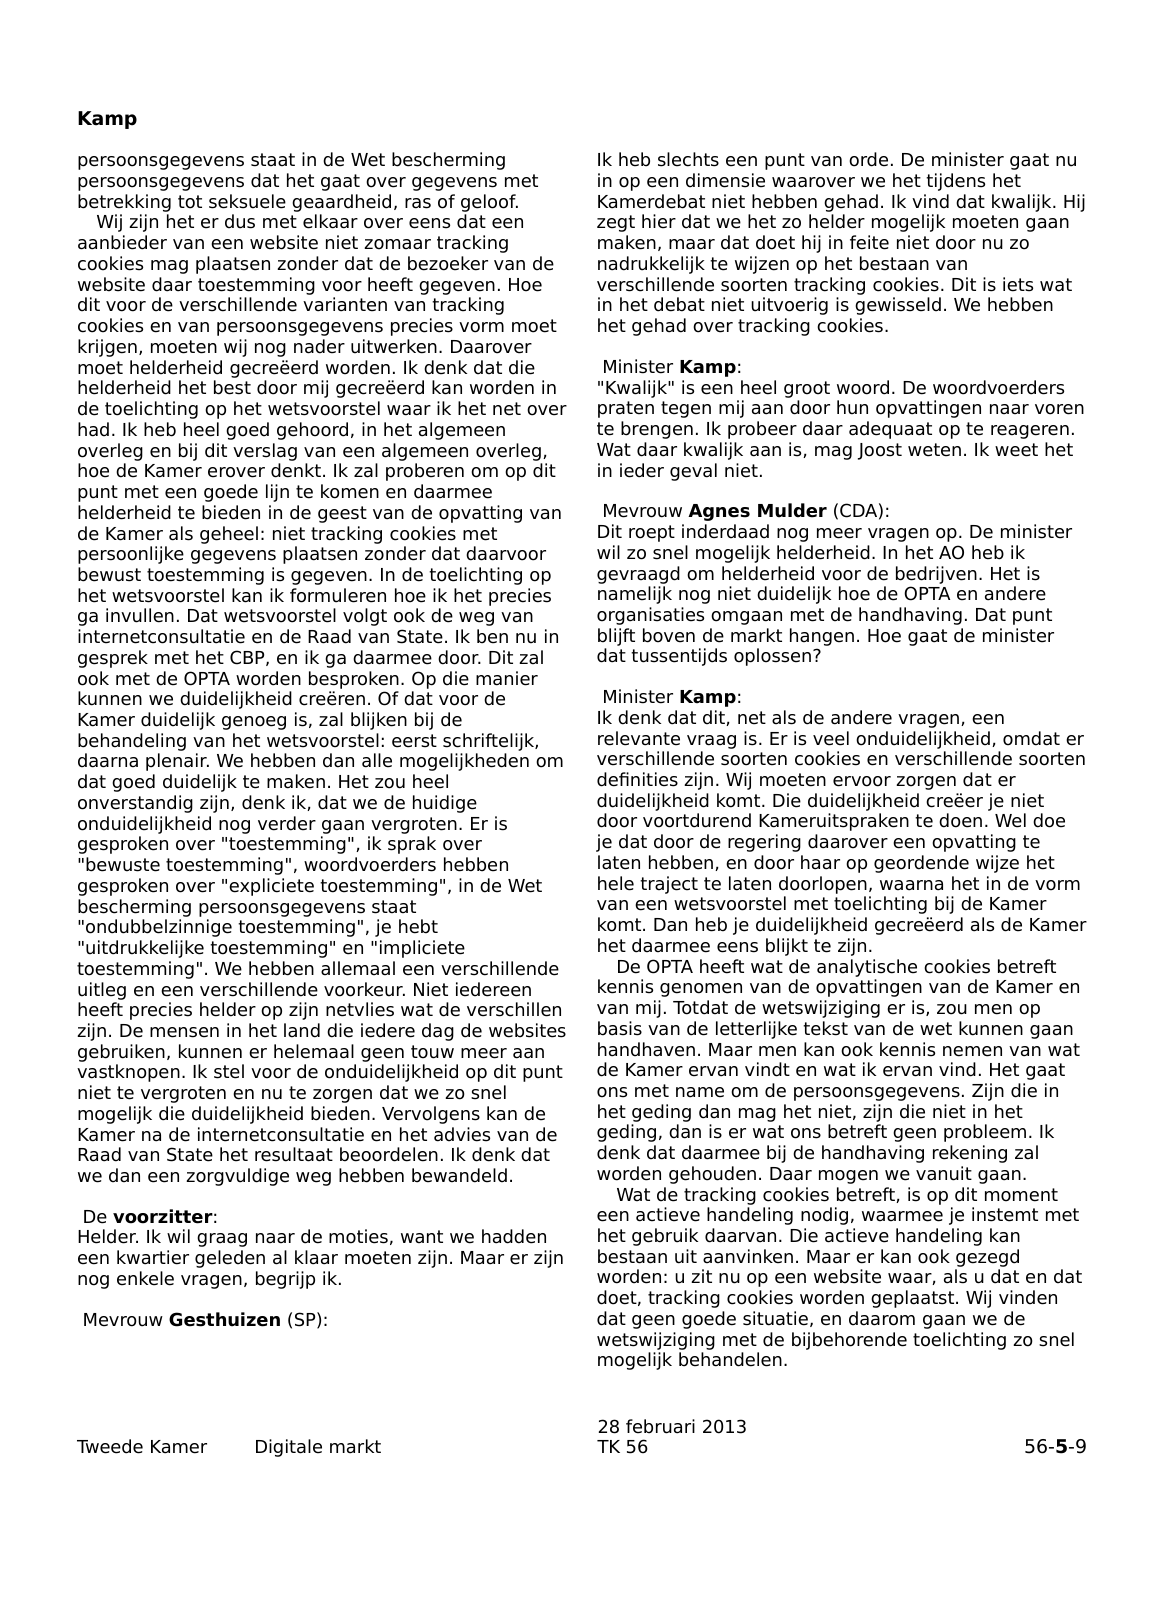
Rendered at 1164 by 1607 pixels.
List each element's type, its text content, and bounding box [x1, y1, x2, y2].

text Dit roept inderdaad nog meer vragen op. De minister wil zo snel mogelijk helderheid. In het AO heb ik gevraagd om helderheid voor de bedrijven. Het is namelijk nog niet duidelijk hoe de OPTA en andere organisaties omgaan met de handhaving. Dat punt blijft boven de markt hangen. Hoe gaat de minister dat tussentijds oplossen? [596, 522, 1087, 667]
text De OPTA heeft wat de analytische cookies betreft kennis genomen van de opvattingen van de Kamer en van mij. Totdat de wetswijziging er is, zou men op basis van de letterlijke tekst van de wet kunnen gaan handhaven. Maar men kan ook kennis nemen van wat de Kamer ervan vindt en wat ik ervan vind. Het gaat ons met name om de persoonsgegevens. Zijn die in het geding dan mag het niet, zijn die niet in het geding, dan is er wat ons betreft geen probleem. Ik denk dat daarmee bij de handhaving rekening zal worden gehouden. Daar mogen we vanuit gaan. [596, 956, 1087, 1184]
text Mevrouw Gesthuizen (SP): [77, 1309, 567, 1330]
text De voorzitter: [77, 1207, 567, 1227]
text Ik denk dat dit, net als de andere vragen, een relevante vraag is. Er is veel onduidelijkheid, omdat er verschillende soorten cookies en verschillende soorten definities zijn. Wij moeten ervoor zorgen dat er duidelijkheid komt. Die duidelijkheid creëer je niet door voortdurend Kameruitspraken te doen. Wel doe je dat door de regering daarover een opvatting te laten hebben, en door haar op geordende wijze het hele traject te laten doorlopen, waarna het in de vorm van een wetsvoorstel met toelichting bij de Kamer komt. Dan heb je duidelijkheid gecreëerd als de Kamer het daarmee eens blijkt te zijn. [596, 708, 1087, 956]
text "Kwalijk" is een heel groot woord. De woordvoerders praten tegen mij aan door hun opvattingen naar voren te brengen. Ik probeer daar adequaat op te reageren. Wat daar kwalijk aan is, mag Joost weten. Ik weet het in ieder geval niet. [596, 377, 1087, 481]
text Helder. Ik wil graag naar de moties, want we hadden een kwartier geleden al klaar moeten zijn. Maar er zijn nog enkele vragen, begrijp ik. [77, 1227, 567, 1289]
text Minister Kamp: [596, 687, 1087, 708]
text Wat de tracking cookies betreft, is op dit moment een actieve handeling nodig, waarmee je instemt met het gebruik daarvan. Die actieve handeling kan bestaan uit aanvinken. Maar er kan ook gezegd worden: u zit nu op een website waar, als u dat en dat doet, tracking cookies worden geplaatst. Wij vinden dat geen goede situatie, en daarom gaan we de wetswijziging met de bijbehorende toelichting zo snel mogelijk behandelen. [596, 1184, 1087, 1371]
text Ik heb slechts een punt van orde. De minister gaat nu in op een dimensie waarover we het tijdens het Kamerdebat niet hebben gehad. Ik vind dat kwalijk. Hij zegt hier dat we het zo helder mogelijk moeten gaan maken, maar dat doet hij in feite niet door nu zo nadrukkelijk te wijzen op het bestaan van verschillende soorten tracking cookies. Dit is iets wat in het debat niet uitvoerig is gewisseld. We hebben het gehad over tracking cookies. [596, 150, 1087, 337]
text persoonsgegevens staat in de Wet bescherming persoonsgegevens dat het gaat over gegevens met betrekking tot seksuele geaardheid, ras of geloof. [77, 150, 567, 212]
text Minister Kamp: [596, 357, 1087, 377]
text Mevrouw Agnes Mulder (CDA): [596, 501, 1087, 522]
text Wij zijn het er dus met elkaar over eens dat een aanbieder van een website niet zomaar tracking cookies mag plaatsen zonder dat de bezoeker van de website daar toestemming voor heeft gegeven. Hoe dit voor de verschillende varianten van tracking cookies en van persoonsgegevens precies vorm moet krijgen, moeten wij nog nader uitwerken. Daarover moet helderheid gecreëerd worden. Ik denk dat die helderheid het best door mij gecreëerd kan worden in de toelichting op het wetsvoorstel waar ik het net over had. Ik heb heel goed gehoord, in het algemeen overleg en bij dit verslag van een algemeen overleg, hoe de Kamer erover denkt. Ik zal proberen om op dit punt met een goede lijn te komen en daarmee helderheid te bieden in de geest van de opvatting van de Kamer als geheel: niet tracking cookies met persoonlijke gegevens plaatsen zonder dat daarvoor bewust toestemming is gegeven. In de toelichting op het wetsvoorstel kan ik formuleren hoe ik het precies ga invullen. Dat wetsvoorstel volgt ook de weg van internetconsultatie en de Raad van State. Ik ben nu in gesprek met het CBP, en ik ga daarmee door. Dit zal ook met de OPTA worden besproken. Op die manier kunnen we duidelijkheid creëren. Of dat voor de Kamer duidelijk genoeg is, zal blijken bij de behandeling van het wetsvoorstel: eerst schriftelijk, daarna plenair. We hebben dan alle mogelijkheden om dat goed duidelijk te maken. Het zou heel onverstandig zijn, denk ik, dat we de huidige onduidelijkheid nog verder gaan vergroten. Er is gesproken over "toestemming", ik sprak over "bewuste toestemming", woordvoerders hebben gesproken over "expliciete toestemming", in de Wet bescherming persoonsgegevens staat "ondubbelzinnige toestemming", je hebt "uitdrukkelijke toestemming" en "impliciete toestemming". We hebben allemaal een verschillende uitleg en een verschillende voorkeur. Niet iedereen heeft precies helder op zijn netvlies wat de verschillen zijn. De mensen in het land die iedere dag de websites gebruiken, kunnen er helemaal geen touw meer aan vastknopen. Ik stel voor de onduidelijkheid op dit punt niet te vergroten en nu te zorgen dat we zo snel mogelijk die duidelijkheid bieden. Vervolgens kan de Kamer na de internetconsultatie en het advies van de Raad van State het resultaat beoordelen. Ik denk dat we dan een zorgvuldige weg hebben bewandeld. [77, 212, 567, 1187]
